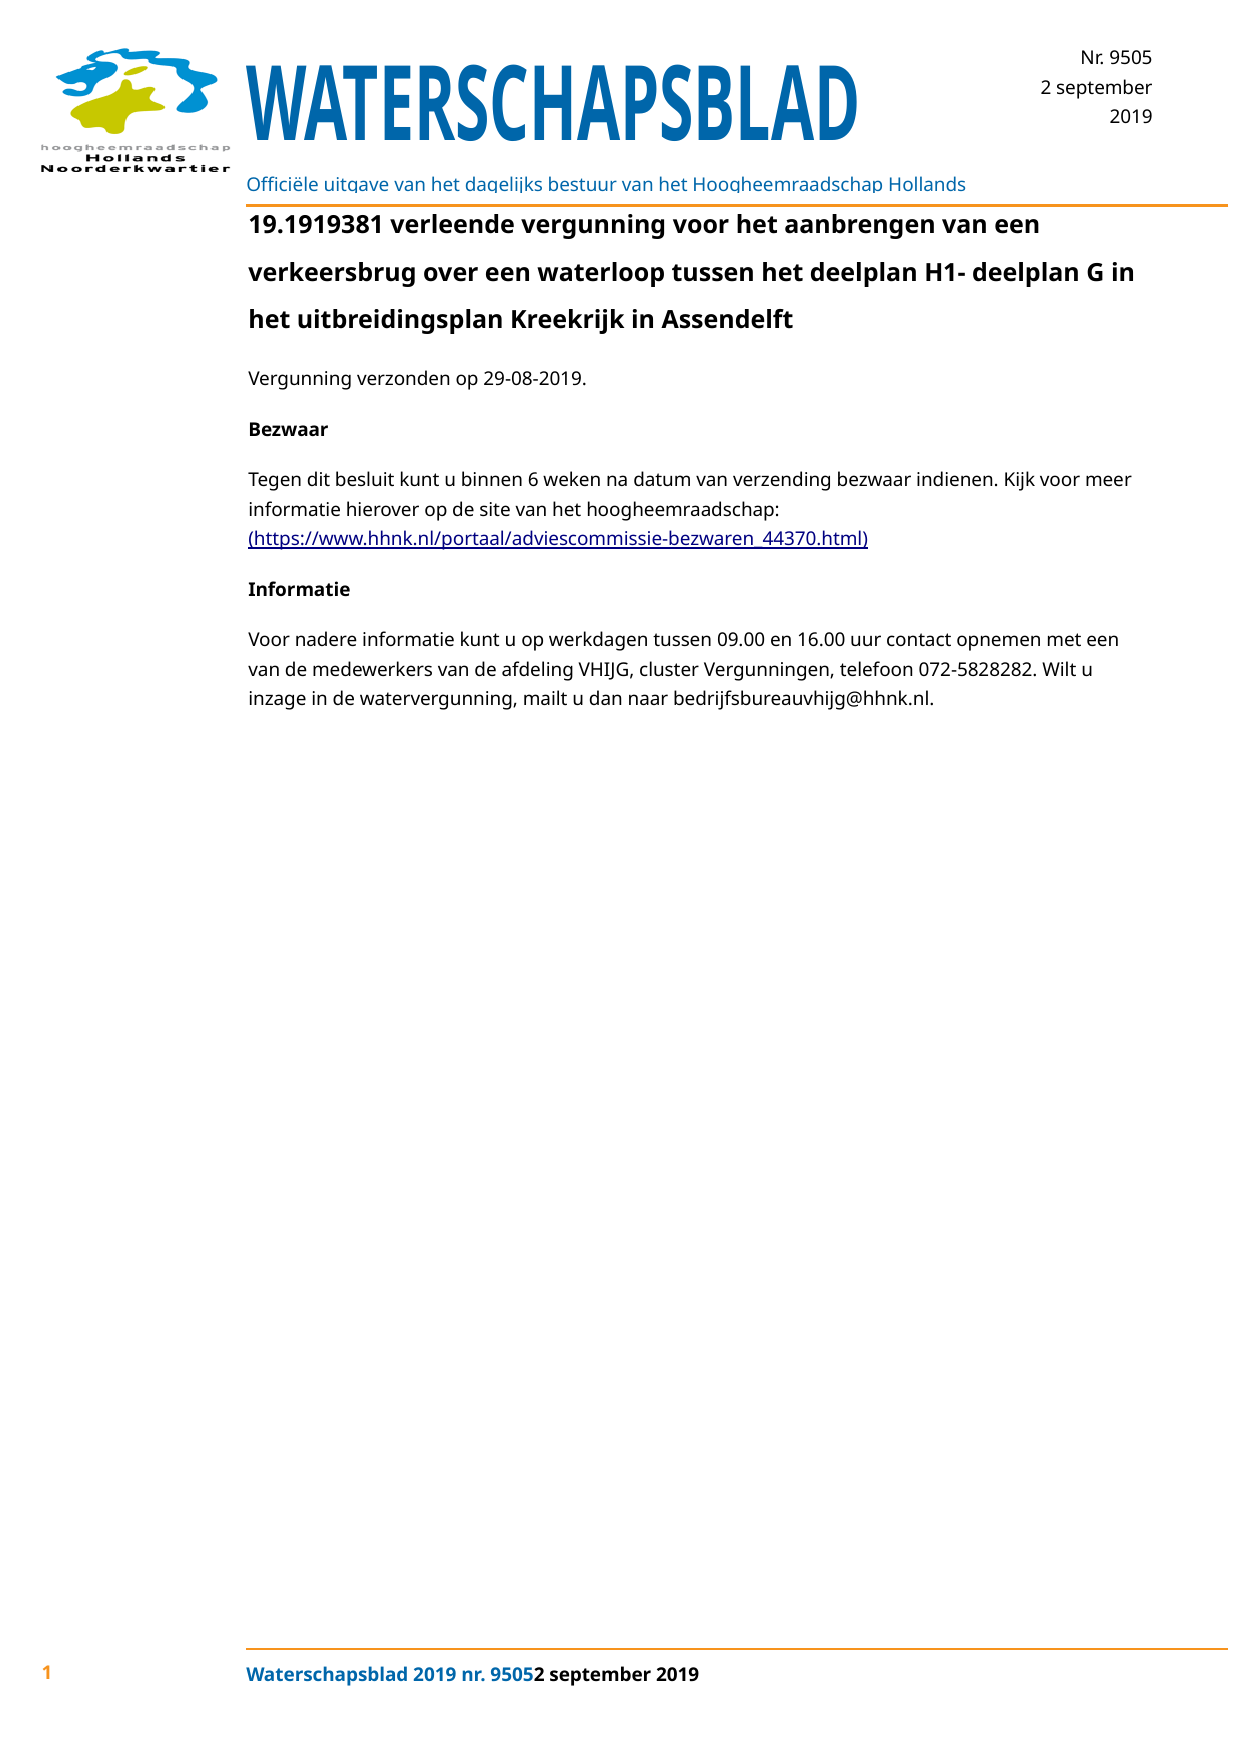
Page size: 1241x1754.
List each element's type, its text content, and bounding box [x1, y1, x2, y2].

text 19.1919381 verleende vergunning voor het aanbrengen van een verkeersbrug over een waterloop tussen het deelplan H1- deelplan G in het uitbreidingsplan Kreekrijk in Assendelft [248, 207, 1152, 336]
text Voor nadere informatie kunt u op werkdagen tussen 09.00 en 16.00 uur contact opnemen met een van de medewerkers van de afdeling VHIJG, cluster Vergunningen, telefoon 072-5828282. Wilt u inzage in de watervergunning, mailt u dan naar bedrijfsbureauvhijg@hhnk.nl. [248, 626, 1152, 711]
text Informatie [248, 576, 1152, 602]
picture [41, 47, 231, 172]
text Tegen dit besluit kunt u binnen 6 weken na datum van verzending bezwaar indienen. Kijk voor meer informatie hierover op de site van het hoogheemraadschap: (https://www.hhnk.nl/portaal/adviescommissie-bezwaren_44370.html) [248, 466, 1152, 551]
text Vergunning verzonden op 29-08-2019. [248, 366, 1152, 391]
text Bezwaar [248, 416, 1152, 442]
